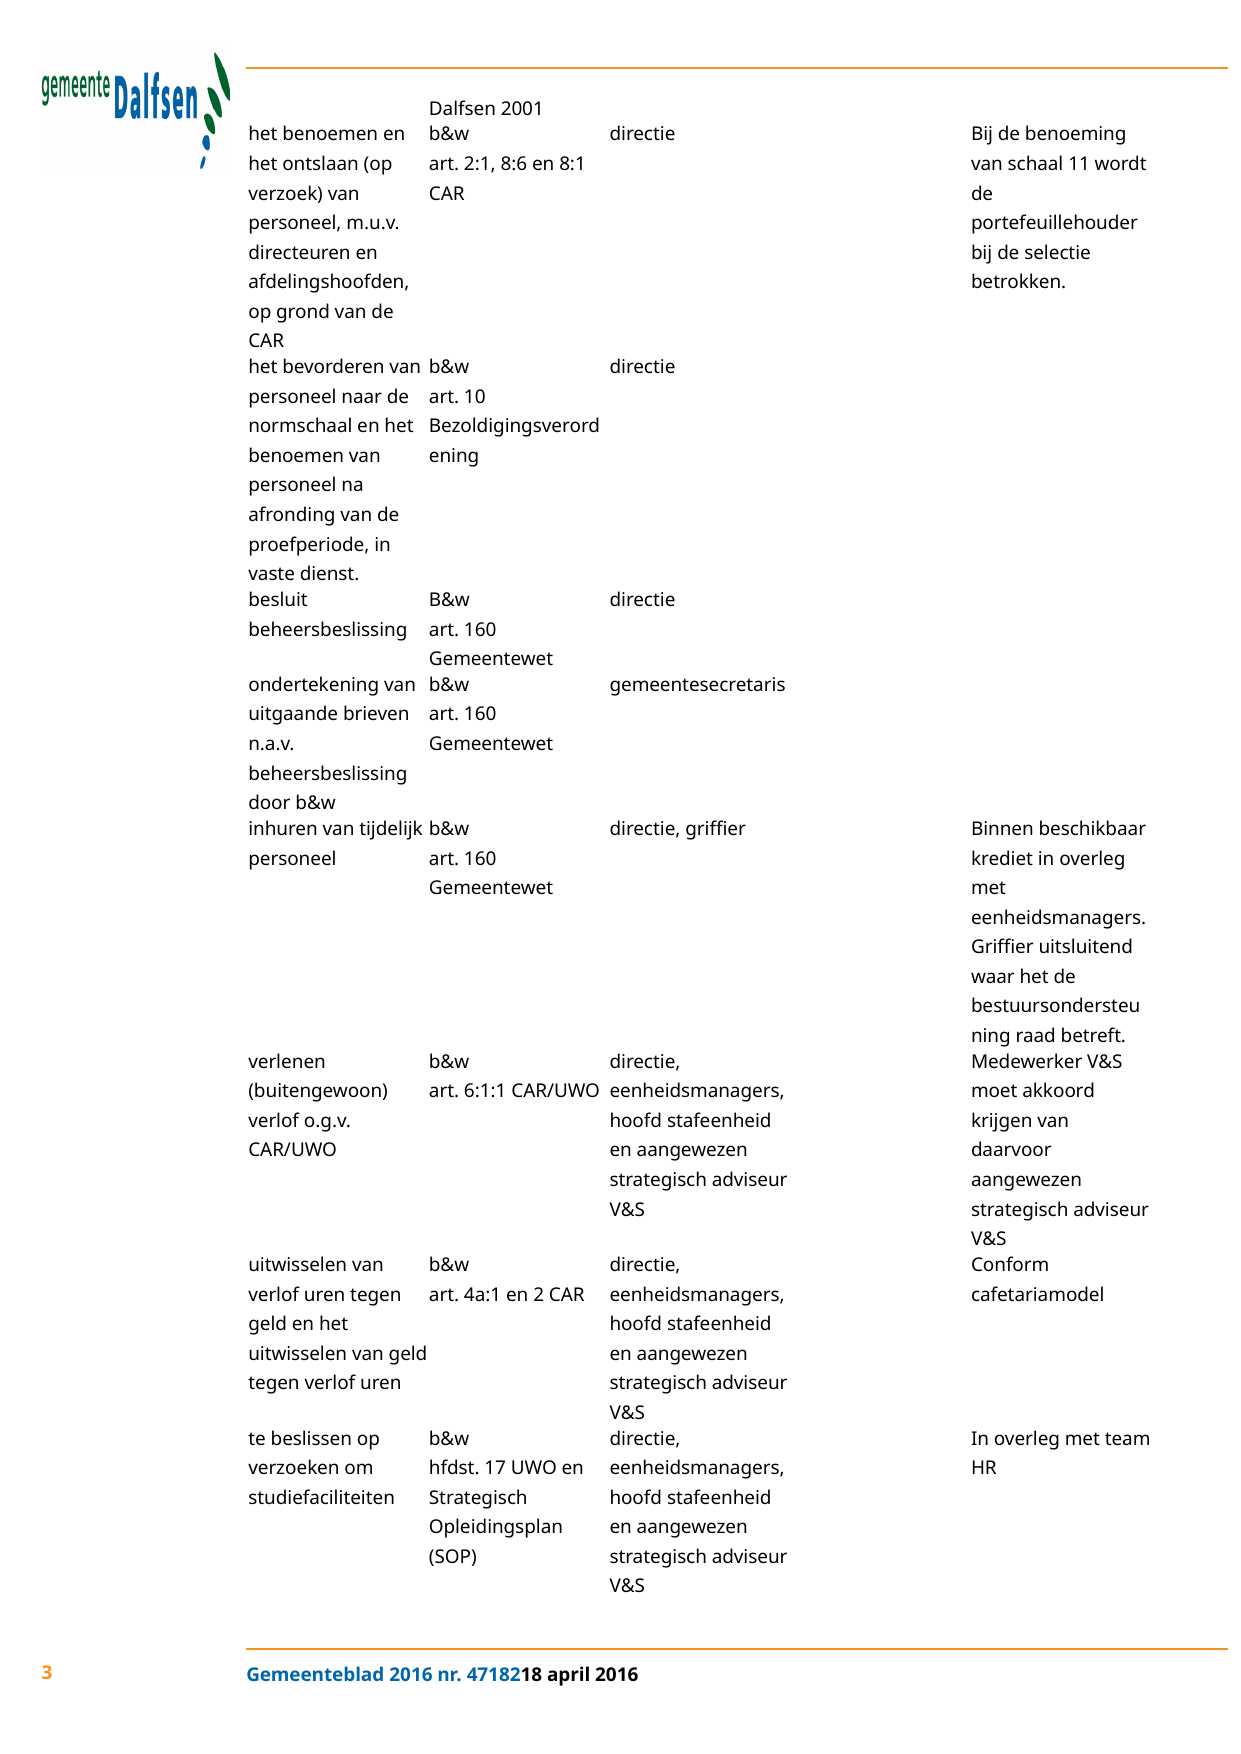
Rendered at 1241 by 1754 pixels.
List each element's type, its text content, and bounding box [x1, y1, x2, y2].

table_cell [609, 95, 790, 121]
table_cell b&w art. 160 Gemeentewet [429, 815, 609, 1048]
table_cell b&w art. 10 Bezoldigingsverordening [429, 353, 609, 586]
table_cell Medewerker V&S moet akkoord krijgen van daarvoor aangewezen strategisch adviseur V&S [971, 1048, 1152, 1251]
table_cell In overleg met team HR [971, 1425, 1152, 1598]
table_cell uitwisselen van verlof uren tegen geld en het uitwisselen van geld tegen verlof uren [248, 1251, 429, 1425]
table_cell inhuren van tijdelijk personeel [248, 815, 429, 1048]
table_cell te beslissen op verzoeken om studiefaciliteiten [248, 1425, 429, 1598]
table_cell [971, 95, 1152, 121]
table_cell het benoemen en het ontslaan (op verzoek) van personeel, m.u.v. directeuren en afdelingshoofden, op grond van de CAR [248, 121, 429, 353]
table_cell [790, 586, 971, 671]
table_cell [790, 671, 971, 815]
table_cell [971, 586, 1152, 671]
table_cell directie, eenheidsmanagers, hoofd stafeenheid en aangewezen strategisch adviseur V&S [609, 1048, 790, 1251]
table_cell b&w art. 160 Gemeentewet [429, 671, 609, 815]
table_cell directie [609, 586, 790, 671]
picture [41, 47, 231, 172]
table_cell [790, 1425, 971, 1598]
table_cell b&w art. 6:1:1 CAR/UWO [429, 1048, 609, 1251]
table_cell verlenen (buitengewoon) verlof o.g.v. CAR/UWO [248, 1048, 429, 1251]
table_cell directie, griffier [609, 815, 790, 1048]
table_cell directie, eenheidsmanagers, hoofd stafeenheid en aangewezen strategisch adviseur V&S [609, 1251, 790, 1425]
table_cell b&w hfdst. 17 UWO en Strategisch Opleidingsplan (SOP) [429, 1425, 609, 1598]
table_cell het bevorderen van personeel naar de normschaal en het benoemen van personeel na afronding van de proefperiode, in vaste dienst. [248, 353, 429, 586]
table_cell Binnen beschikbaar krediet in overleg met eenheidsmanagers. Griffier uitsluitend waar het de bestuursondersteuning raad betreft. [971, 815, 1152, 1048]
table_cell [790, 1251, 971, 1425]
table_cell [790, 121, 971, 353]
table_cell Dalfsen 2001 [429, 95, 609, 121]
table_cell directie [609, 121, 790, 353]
table_cell [790, 95, 971, 121]
table_cell directie [609, 353, 790, 586]
table_cell directie, eenheidsmanagers, hoofd stafeenheid en aangewezen strategisch adviseur V&S [609, 1425, 790, 1598]
table_cell gemeentesecretaris [609, 671, 790, 815]
table_cell [790, 353, 971, 586]
table_cell [248, 95, 429, 121]
table_cell b&w art. 2:1, 8:6 en 8:1 CAR [429, 121, 609, 353]
table_cell Conform cafetariamodel [971, 1251, 1152, 1425]
table_cell ondertekening van uitgaande brieven n.a.v. beheersbeslissing door b&w [248, 671, 429, 815]
table_cell [790, 815, 971, 1048]
table_cell [790, 1048, 971, 1251]
table_cell b&w art. 4a:1 en 2 CAR [429, 1251, 609, 1425]
table_cell B&w art. 160 Gemeentewet [429, 586, 609, 671]
table_cell [971, 353, 1152, 586]
table_cell Bij de benoeming van schaal 11 wordt de portefeuillehouder bij de selectie betrokken. [971, 121, 1152, 353]
table_cell [971, 671, 1152, 815]
table_cell besluit beheersbeslissing [248, 586, 429, 671]
